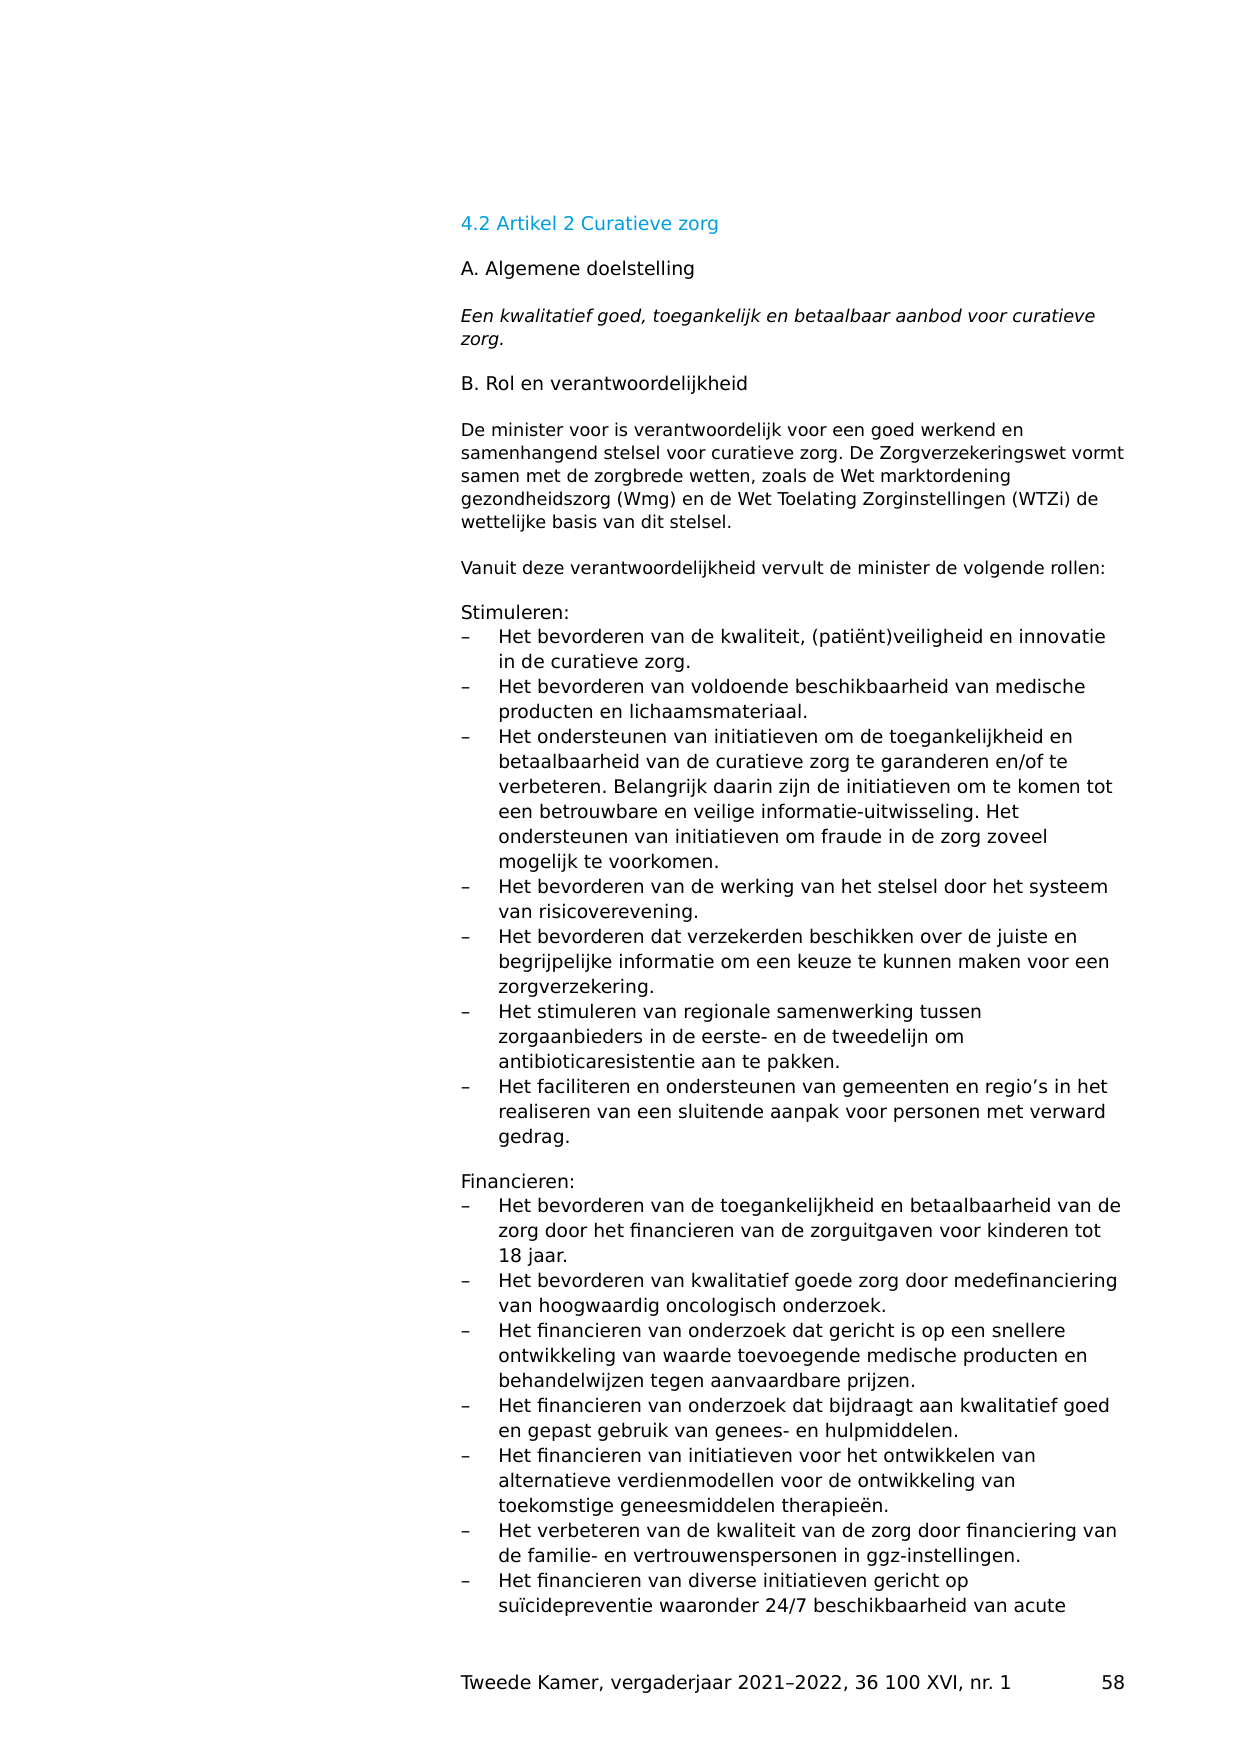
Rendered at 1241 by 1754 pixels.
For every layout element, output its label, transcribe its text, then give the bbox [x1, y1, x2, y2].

title 4.2 Artikel 2 Curatieve zorg [461, 213, 1125, 235]
list Het bevorderen van de werking van het stelsel door het systeem van risicoverevening. [461, 874, 1125, 924]
list Het bevorderen van voldoende beschikbaarheid van medische producten en lichaamsmateriaal. [461, 674, 1125, 724]
text Een kwalitatief goed, toegankelijk en betaalbaar aanbod voor curatieve zorg. [461, 304, 1125, 350]
list Het financieren van onderzoek dat gericht is op een snellere ontwikkeling van waarde toevoegende medische producten en behandelwijzen tegen aanvaardbare prijzen. [461, 1318, 1125, 1393]
text Financieren: [461, 1171, 1125, 1193]
list Het stimuleren van regionale samenwerking tussen zorgaanbieders in de eerste- en de tweedelijn om antibioticaresistentie aan te pakken. [461, 999, 1125, 1074]
list Het financieren van initiatieven voor het ontwikkelen van alternatieve verdienmodellen voor de ontwikkeling van toekomstige geneesmiddelen therapieën. [461, 1443, 1125, 1518]
list Het bevorderen van de kwaliteit, (patiënt)veiligheid en innovatie in de curatieve zorg. [461, 624, 1125, 674]
list Het verbeteren van de kwaliteit van de zorg door financiering van de familie- en vertrouwenspersonen in ggz-instellingen. [461, 1518, 1125, 1568]
title A. Algemene doelstelling [461, 258, 1125, 280]
list Het bevorderen dat verzekerden beschikken over de juiste en begrijpelijke informatie om een keuze te kunnen maken voor een zorgverzekering. [461, 924, 1125, 999]
title B. Rol en verantwoordelijkheid [461, 373, 1125, 395]
list Het bevorderen van kwalitatief goede zorg door medefinanciering van hoogwaardig oncologisch onderzoek. [461, 1268, 1125, 1318]
list Het financieren van diverse initiatieven gericht op suïcidepreventie waaronder 24/7 beschikbaarheid van acute [461, 1568, 1125, 1618]
list Het faciliteren en ondersteunen van gemeenten en regio’s in het realiseren van een sluitende aanpak voor personen met verward gedrag. [461, 1074, 1125, 1149]
list Het ondersteunen van initiatieven om de toegankelijkheid en betaalbaarheid van de curatieve zorg te garanderen en/of te verbeteren. Belangrijk daarin zijn de initiatieven om te komen tot een betrouwbare en veilige informatie-uitwisseling. Het ondersteunen van initiatieven om fraude in de zorg zoveel mogelijk te voorkomen. [461, 724, 1125, 874]
list Het financieren van onderzoek dat bijdraagt aan kwalitatief goed en gepast gebruik van genees- en hulpmiddelen. [461, 1393, 1125, 1443]
text Stimuleren: [461, 602, 1125, 624]
list Het bevorderen van de toegankelijkheid en betaalbaarheid van de zorg door het financieren van de zorguitgaven voor kinderen tot 18 jaar. [461, 1193, 1125, 1268]
text De minister voor is verantwoordelijk voor een goed werkend en samenhangend stelsel voor curatieve zorg. De Zorgverzekeringswet vormt samen met de zorgbrede wetten, zoals de Wet marktordening gezondheidszorg (Wmg) en de Wet Toelating Zorginstellingen (WTZi) de wettelijke basis van dit stelsel. [461, 418, 1125, 533]
text Vanuit deze verantwoordelijkheid vervult de minister de volgende rollen: [461, 556, 1125, 579]
